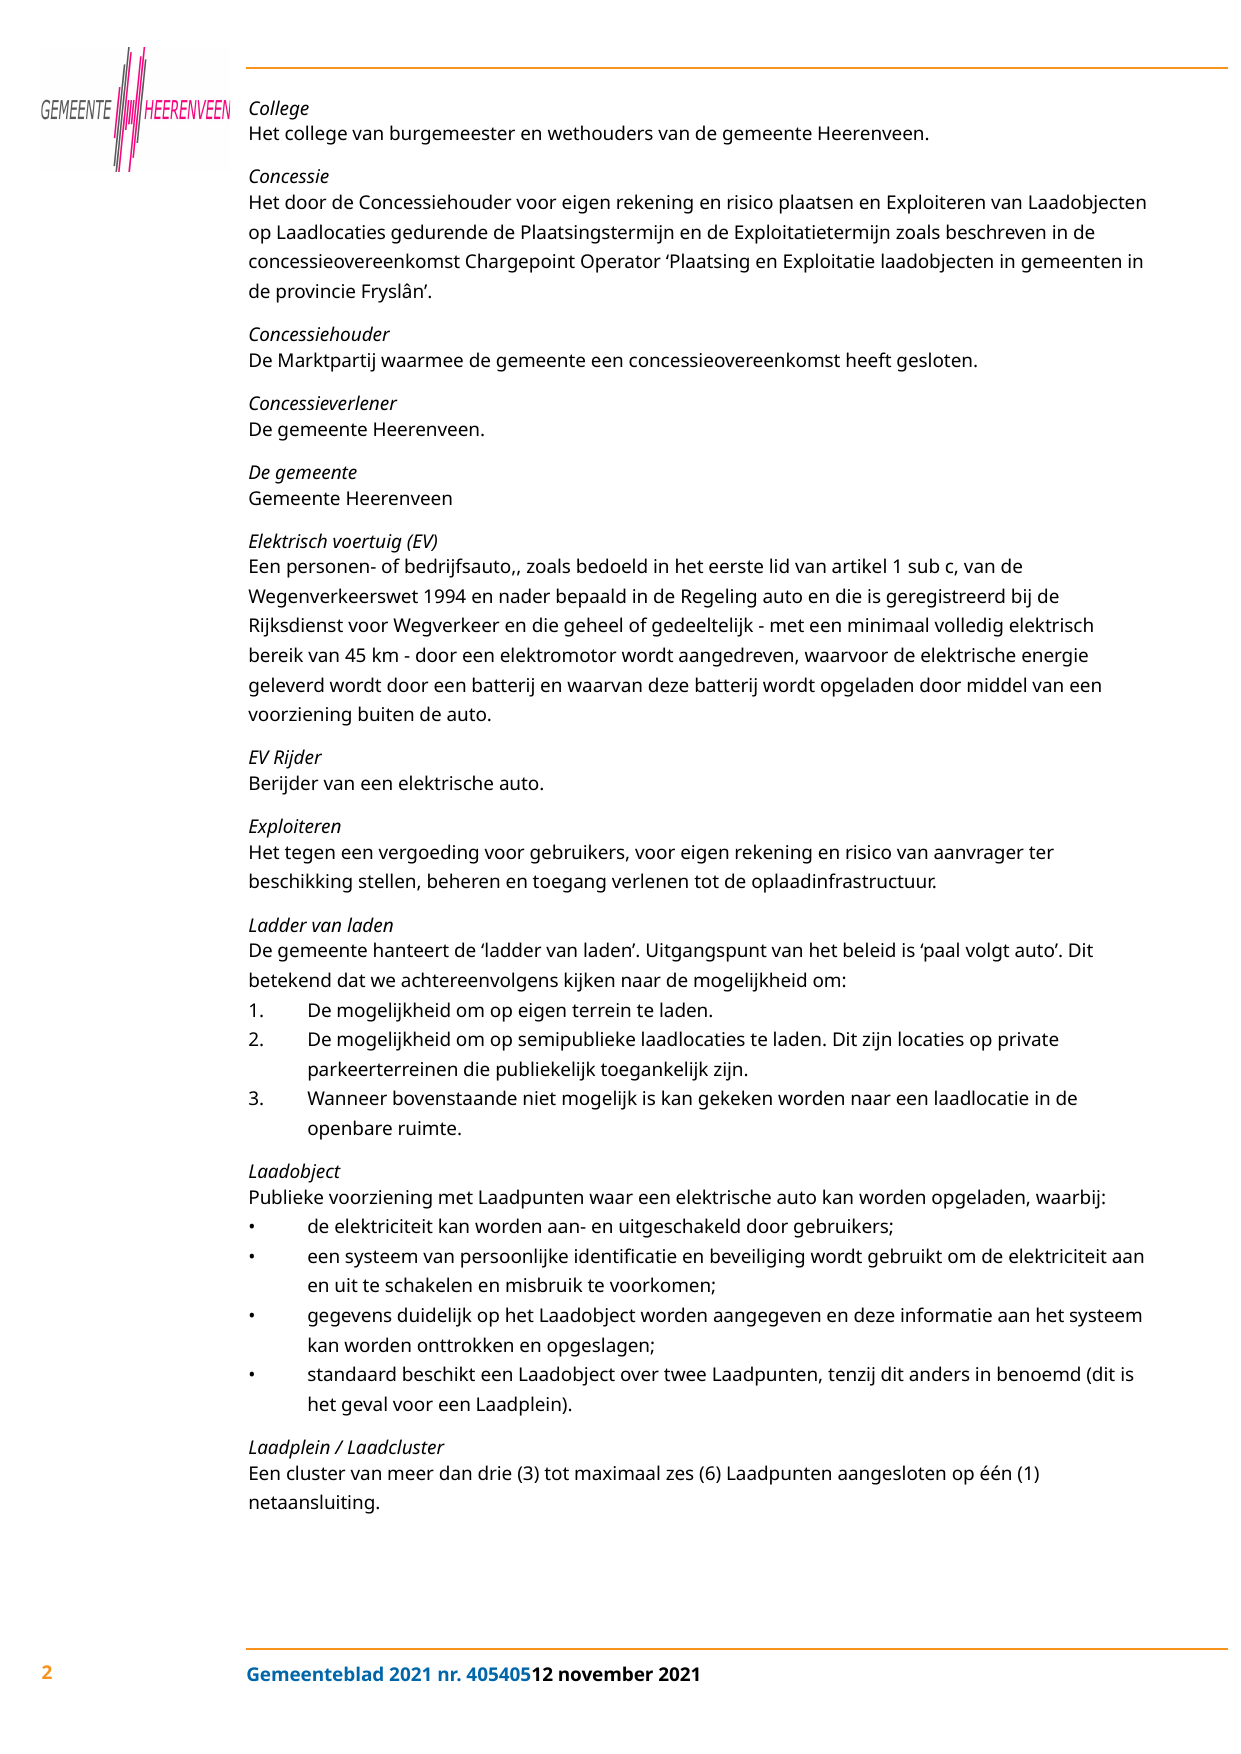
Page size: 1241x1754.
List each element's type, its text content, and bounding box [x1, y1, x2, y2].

text De gemeente hanteert de ‘ladder van laden’. Uitgangspunt van het beleid is ‘paal volgt auto’. Dit betekend dat we achtereenvolgens kijken naar de mogelijkheid om: [248, 938, 1152, 993]
text Een personen- of bedrijfsauto,, zoals bedoeld in het eerste lid van artikel 1 sub c, van de Wegenverkeerswet 1994 en nader bepaald in de Regeling auto en die is geregistreerd bij de Rijksdienst voor Wegverkeer en die geheel of gedeeltelijk - met een minimaal volledig elektrisch bereik van 45 km - door een elektromotor wordt aangedreven, waarvoor de elektrische energie geleverd wordt door een batterij en waarvan deze batterij wordt opgeladen door middel van een voorziening buiten de auto. [248, 553, 1152, 727]
list De mogelijkheid om op eigen terrein te laden. [248, 997, 1152, 1022]
text Het door de Concessiehouder voor eigen rekening en risico plaatsen en Exploiteren van Laadobjecten op Laadlocaties gedurende de Plaatsingstermijn en de Exploitatietermijn zoals beschreven in de concessieovereenkomst Chargepoint Operator ‘Plaatsing en Exploitatie laadobjecten in gemeenten in de provincie Fryslân’. [248, 189, 1152, 304]
list Wanneer bovenstaande niet mogelijk is kan gekeken worden naar een laadlocatie in de openbare ruimte. [248, 1086, 1152, 1141]
text Ladder van laden [248, 912, 1152, 938]
list standaard beschikt een Laadobject over twee Laadpunten, tenzij dit anders in benoemd (dit is het geval voor een Laadplein). [248, 1361, 1152, 1417]
text Exploiteren [248, 813, 1152, 839]
text De gemeente [248, 459, 1152, 485]
list de elektriciteit kan worden aan- en uitgeschakeld door gebruikers; [248, 1213, 1152, 1239]
text Het tegen een vergoeding voor gebruikers, voor eigen rekening en risico van aanvrager ter beschikking stellen, beheren en toegang verlenen tot de oplaadinfrastructuur. [248, 839, 1152, 894]
text Elektrisch voertuig (EV) [248, 528, 1152, 553]
text Laadplein / Laadcluster [248, 1434, 1152, 1460]
text Gemeente Heerenveen [248, 485, 1152, 510]
text Concessie [248, 164, 1152, 189]
text Concessieverlener [248, 390, 1152, 416]
text Publieke voorziening met Laadpunten waar een elektrische auto kan worden opgeladen, waarbij: [248, 1184, 1152, 1210]
text Het college van burgemeester en wethouders van de gemeente Heerenveen. [248, 121, 1152, 146]
list gegevens duidelijk op het Laadobject worden aangegeven en deze informatie aan het systeem kan worden onttrokken en opgeslagen; [248, 1302, 1152, 1358]
text Concessiehouder [248, 321, 1152, 347]
list een systeem van persoonlijke identificatie en beveiliging wordt gebruikt om de elektriciteit aan en uit te schakelen en misbruik te voorkomen; [248, 1243, 1152, 1298]
text College [248, 95, 1152, 121]
text Berijder van een elektrische auto. [248, 770, 1152, 796]
text Laadobject [248, 1158, 1152, 1184]
text De gemeente Heerenveen. [248, 416, 1152, 442]
text De Marktpartij waarmee de gemeente een concessieovereenkomst heeft gesloten. [248, 347, 1152, 373]
text Een cluster van meer dan drie (3) tot maximaal zes (6) Laadpunten aangesloten op één (1) netaansluiting. [248, 1460, 1152, 1515]
picture [41, 47, 231, 172]
list De mogelijkheid om op semipublieke laadlocaties te laden. Dit zijn locaties op private parkeerterreinen die publiekelijk toegankelijk zijn. [248, 1026, 1152, 1082]
text EV Rijder [248, 744, 1152, 770]
